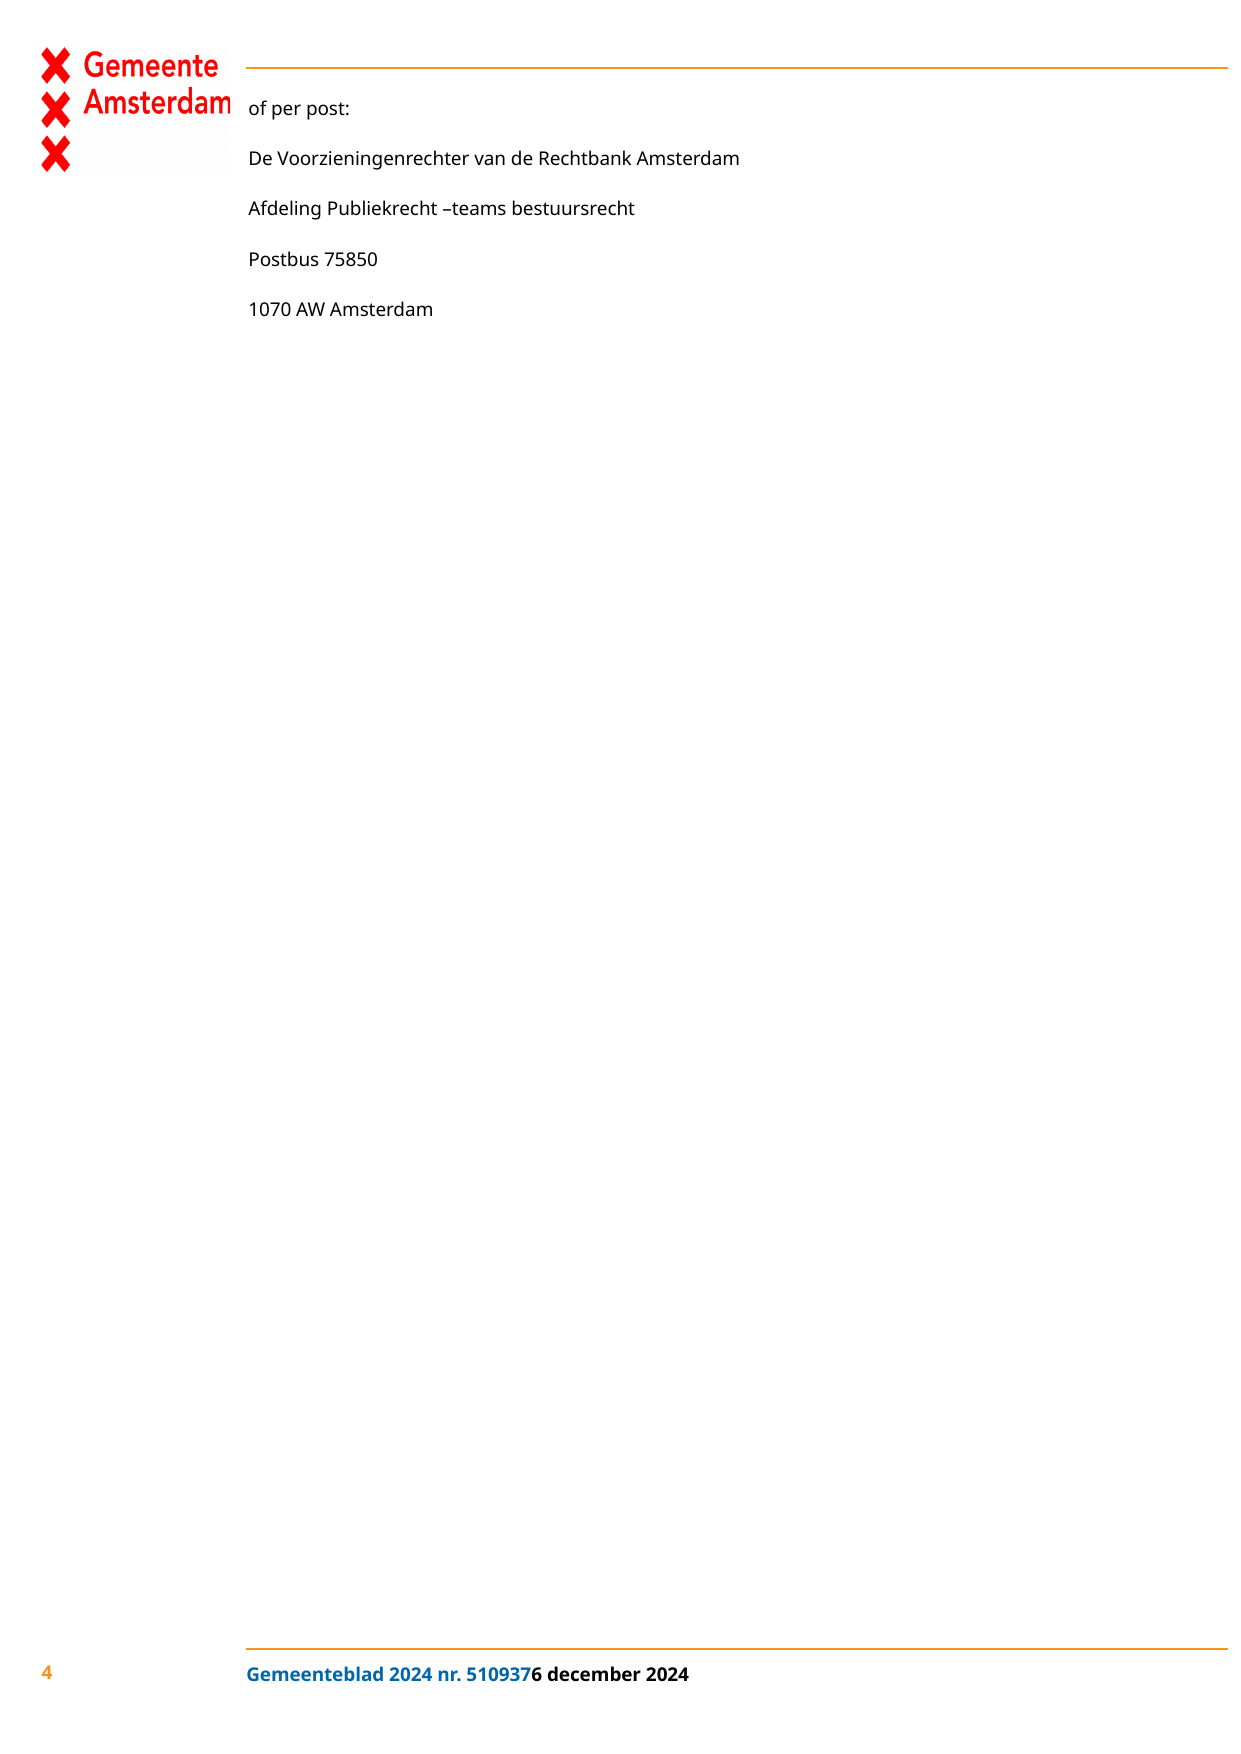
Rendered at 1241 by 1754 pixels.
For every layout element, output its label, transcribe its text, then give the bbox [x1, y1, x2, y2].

text 1070 AW Amsterdam [248, 296, 1152, 322]
text of per post: [248, 95, 1152, 121]
picture [41, 47, 231, 172]
text Afdeling Publiekrecht –teams bestuursrecht [248, 196, 1152, 221]
text Postbus 75850 [248, 246, 1152, 272]
text De Voorzieningenrechter van de Rechtbank Amsterdam [248, 145, 1152, 171]
